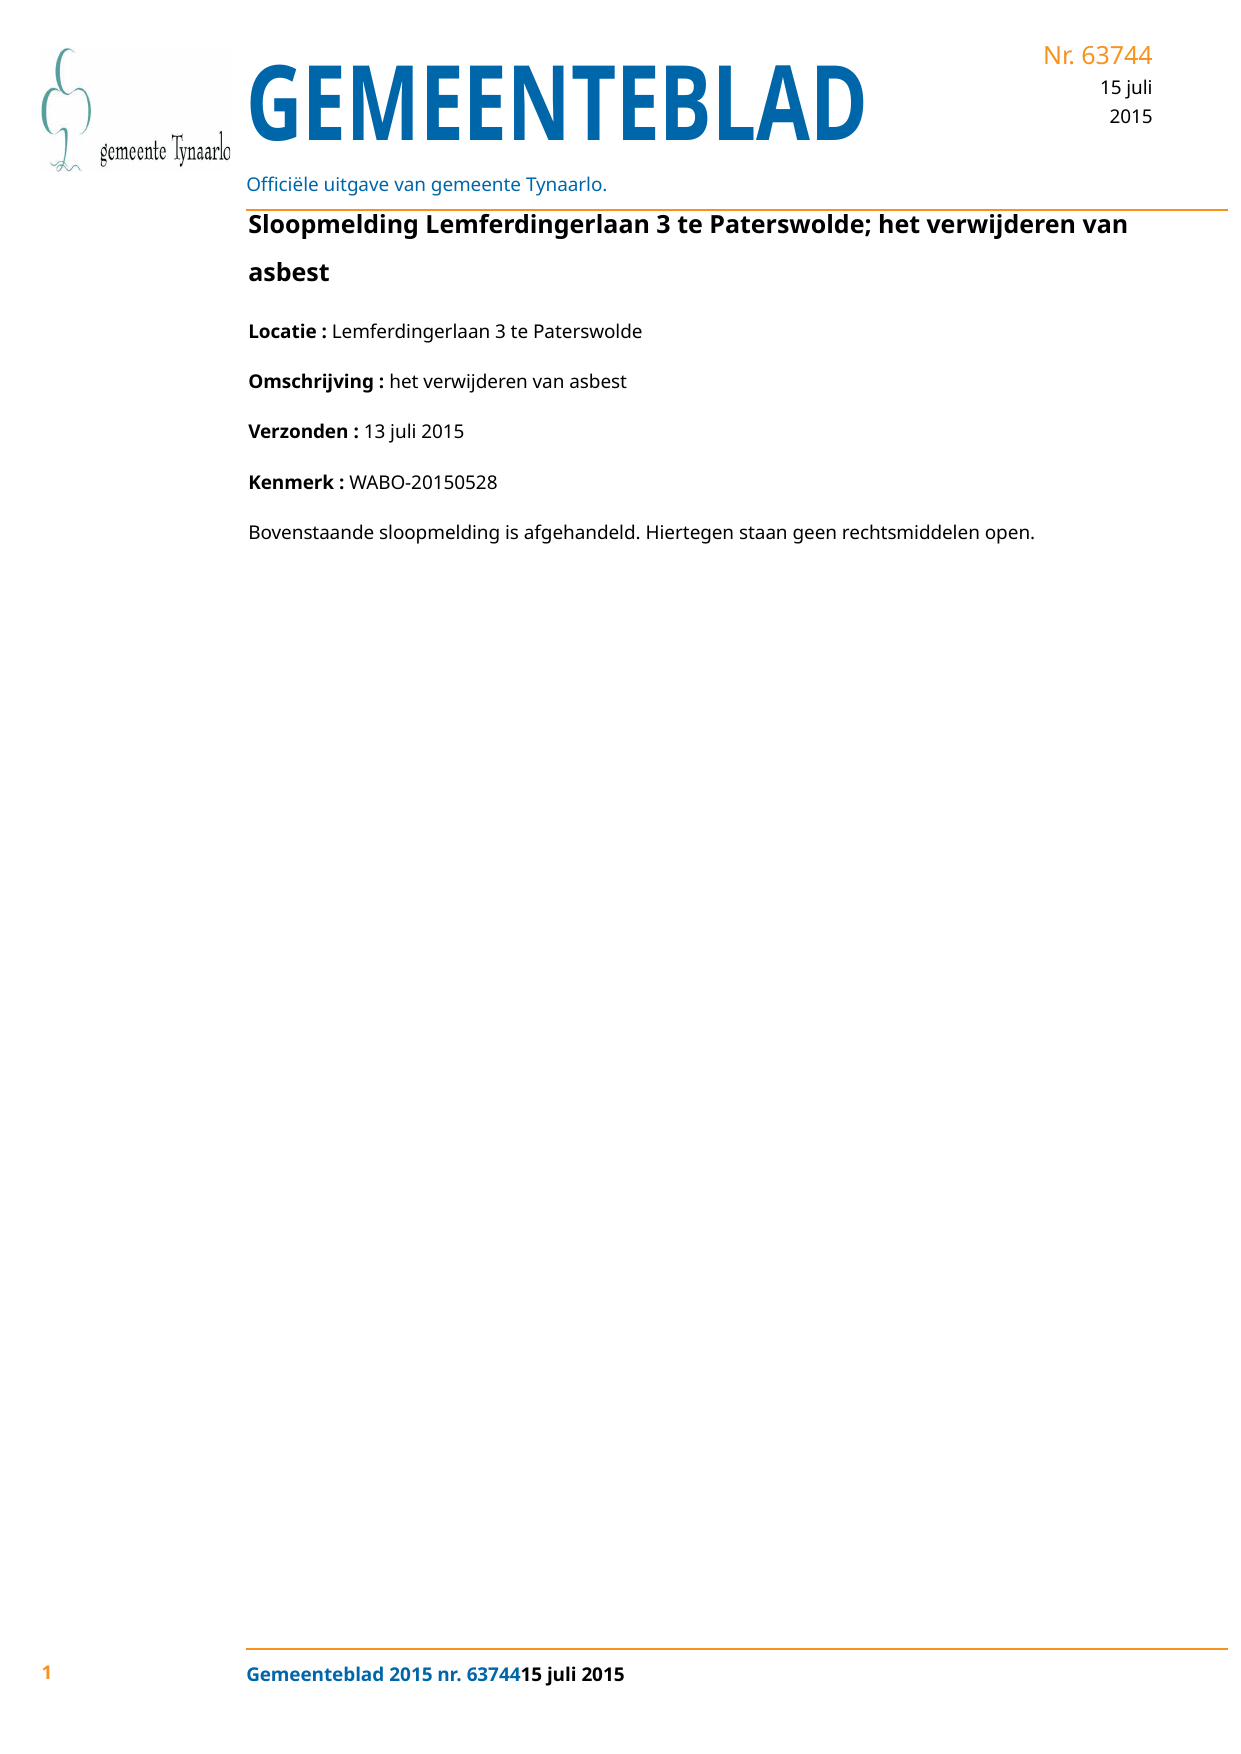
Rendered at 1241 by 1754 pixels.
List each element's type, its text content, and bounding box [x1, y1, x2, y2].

text Bovenstaande sloopmelding is afgehandeld. Hiertegen staan geen rechtsmiddelen open. [248, 519, 1152, 545]
text Sloopmelding Lemferdingerlaan 3 te Paterswolde; het verwijderen van asbest [248, 211, 1152, 288]
picture [41, 47, 231, 172]
text Verzonden : 13 juli 2015 [248, 419, 1152, 444]
text Omschrijving : het verwijderen van asbest [248, 368, 1152, 394]
text Locatie : Lemferdingerlaan 3 te Paterswolde [248, 318, 1152, 344]
text Kenmerk : WABO-20150528 [248, 469, 1152, 495]
